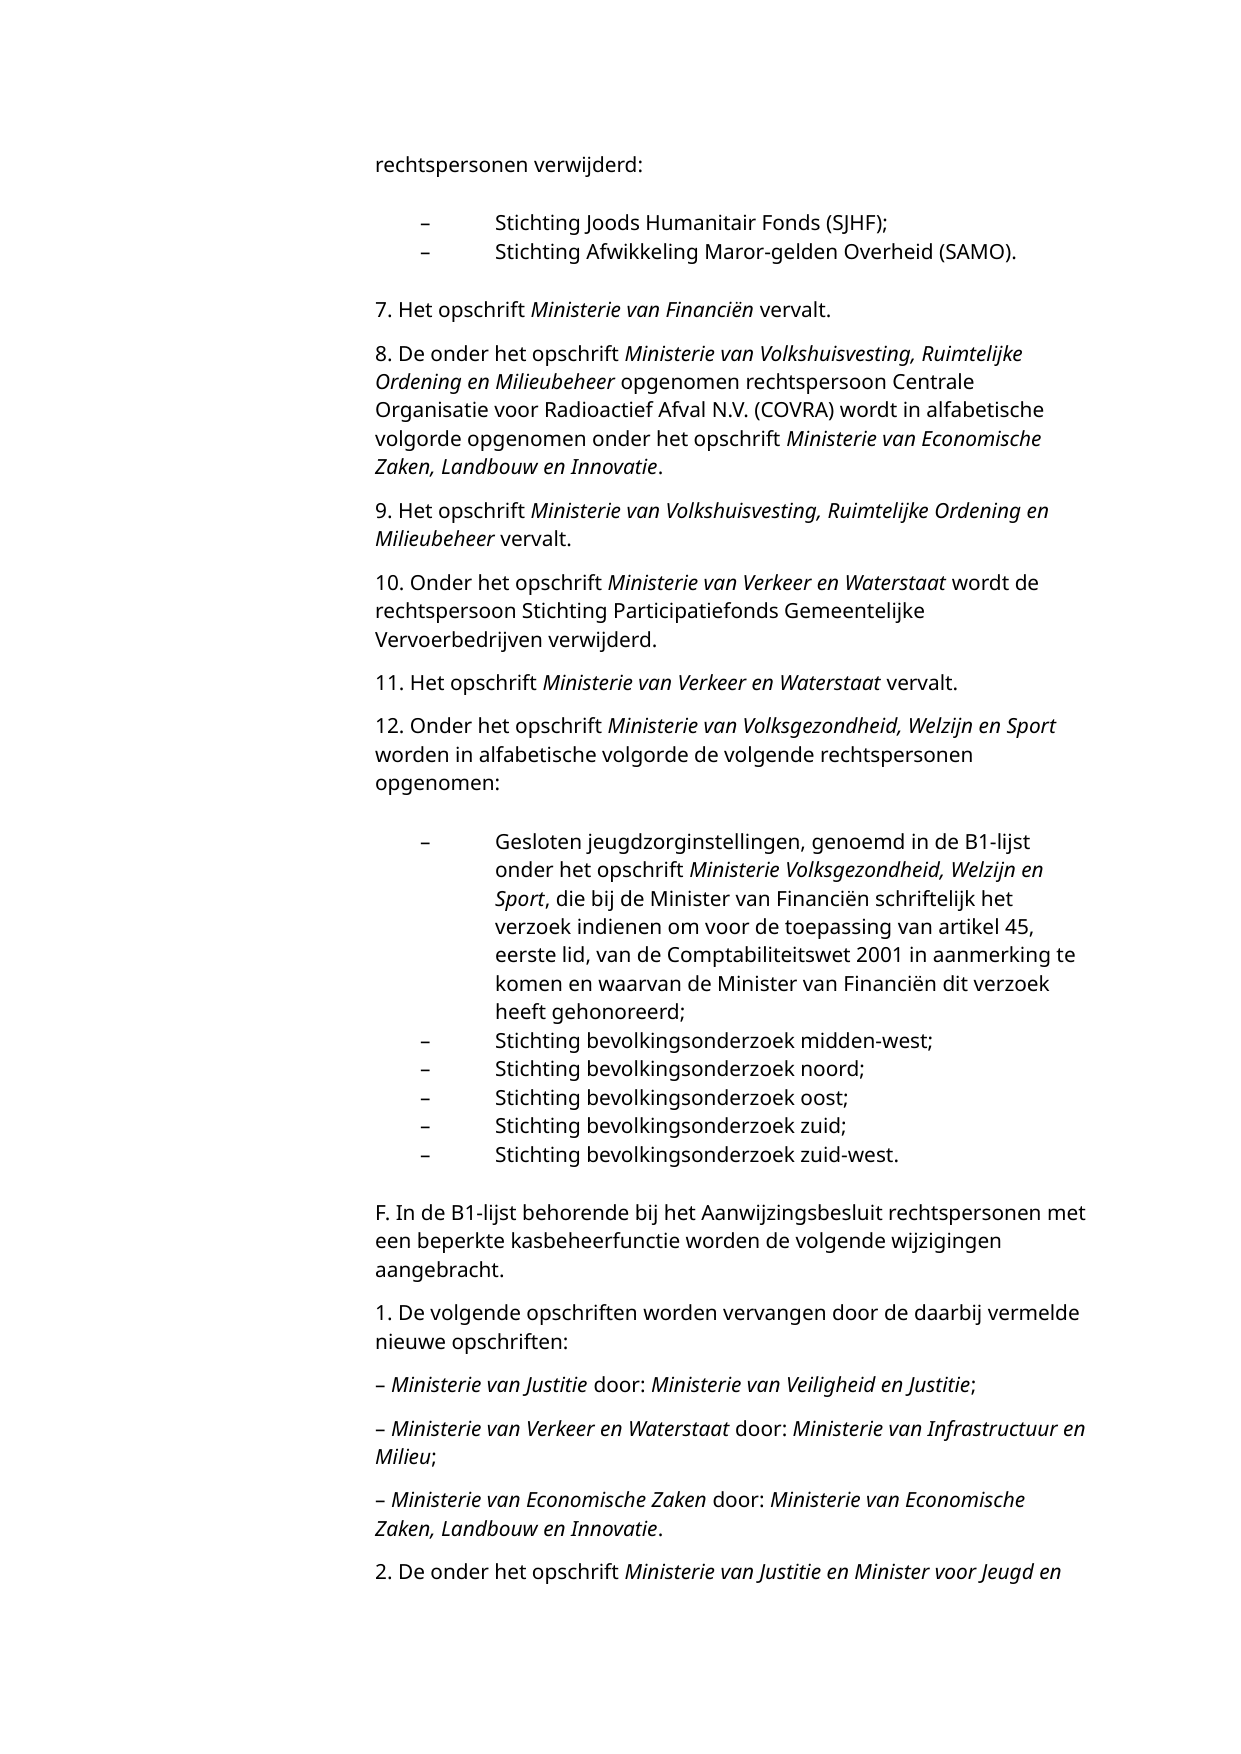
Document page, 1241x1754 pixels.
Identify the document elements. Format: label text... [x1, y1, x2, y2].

text 9. Het opschrift Ministerie van Volkshuisvesting, Ruimtelijke Ordening en Milieubeheer vervalt. [375, 496, 1090, 553]
text 10. Onder het opschrift Ministerie van Verkeer en Waterstaat wordt de rechtspersoon Stichting Participatiefonds Gemeentelijke Vervoerbedrijven verwijderd. [375, 568, 1090, 653]
text – Ministerie van Economische Zaken door: Ministerie van Economische Zaken, Landbouw en Innovatie. [375, 1486, 1090, 1542]
text 1. De volgende opschriften worden vervangen door de daarbij vermelde nieuwe opschriften: [375, 1298, 1090, 1355]
list Stichting Afwikkeling Maror-gelden Overheid (SAMO). [420, 237, 1090, 265]
text 12. Onder het opschrift Ministerie van Volksgezondheid, Welzijn en Sport worden in alfabetische volgorde de volgende rechtspersonen opgenomen: [375, 712, 1090, 797]
list Gesloten jeugdzorginstellingen, genoemd in de B1-lijst onder het opschrift Ministerie Volksgezondheid, Welzijn en Sport, die bij de Minister van Financiën schriftelijk het verzoek indienen om voor de toepassing van artikel 45, eerste lid, van de Comptabiliteitswet 2001 in aanmerking te komen en waarvan de Minister van Financiën dit verzoek heeft gehonoreerd; [420, 827, 1090, 1026]
text – Ministerie van Justitie door: Ministerie van Veiligheid en Justitie; [375, 1370, 1090, 1399]
text 2. De onder het opschrift Ministerie van Justitie en Minister voor Jeugd en [375, 1557, 1090, 1586]
list Stichting bevolkingsonderzoek noord; [420, 1054, 1090, 1083]
list Stichting bevolkingsonderzoek zuid-west. [420, 1140, 1090, 1168]
text 11. Het opschrift Ministerie van Verkeer en Waterstaat vervalt. [375, 668, 1090, 697]
list Stichting bevolkingsonderzoek midden-west; [420, 1026, 1090, 1054]
text F. In de B1-lijst behorende bij het Aanwijzingsbesluit rechtspersonen met een beperkte kasbeheerfunctie worden de volgende wijzigingen aangebracht. [375, 1198, 1090, 1283]
list Stichting bevolkingsonderzoek oost; [420, 1083, 1090, 1111]
text rechtspersonen verwijderd: [375, 150, 1090, 178]
text 8. De onder het opschrift Ministerie van Volkshuisvesting, Ruimtelijke Ordening en Milieubeheer opgenomen rechtspersoon Centrale Organisatie voor Radioactief Afval N.V. (COVRA) wordt in alfabetische volgorde opgenomen onder het opschrift Ministerie van Economische Zaken, Landbouw en Innovatie. [375, 339, 1090, 481]
list Stichting bevolkingsonderzoek zuid; [420, 1111, 1090, 1140]
text 7. Het opschrift Ministerie van Financiën vervalt. [375, 295, 1090, 324]
list Stichting Joods Humanitair Fonds (SJHF); [420, 208, 1090, 237]
text – Ministerie van Verkeer en Waterstaat door: Ministerie van Infrastructuur en Milieu; [375, 1414, 1090, 1471]
